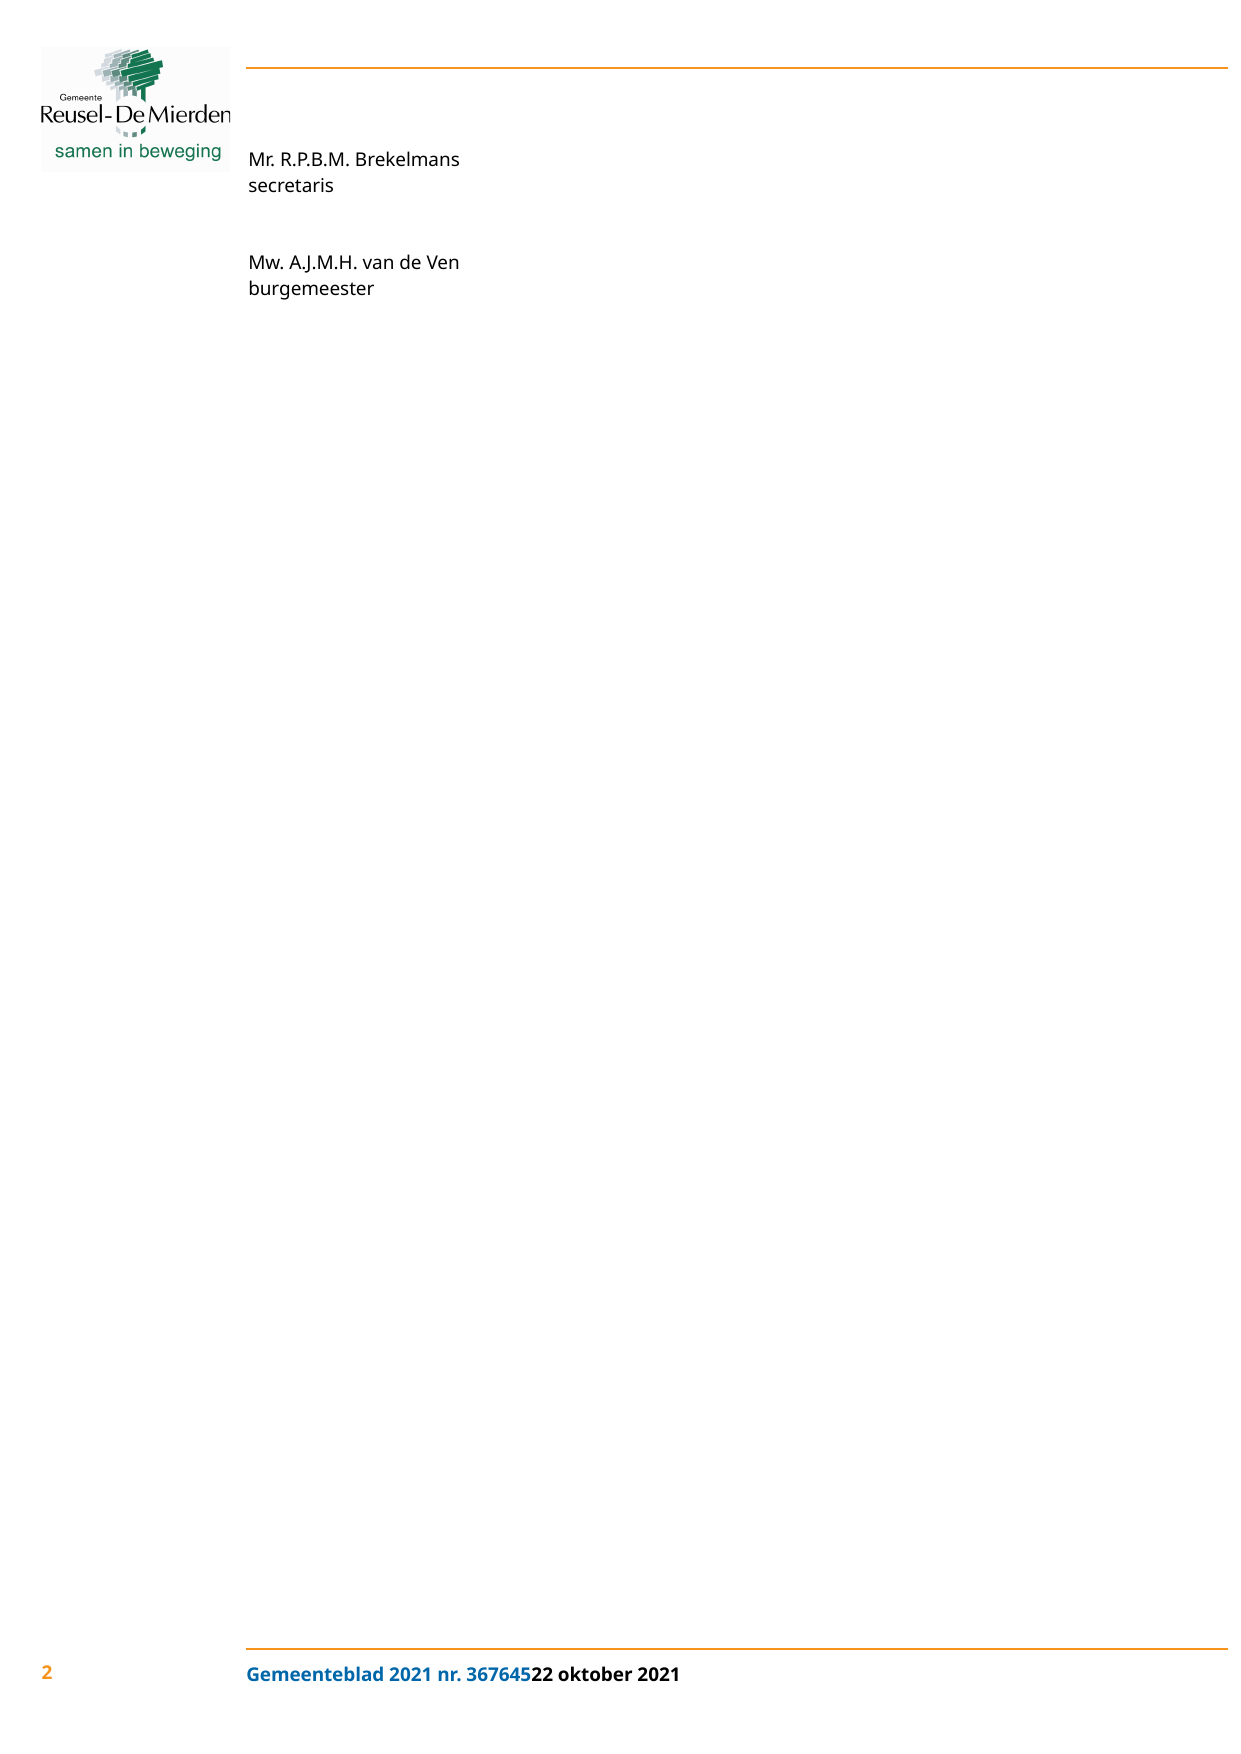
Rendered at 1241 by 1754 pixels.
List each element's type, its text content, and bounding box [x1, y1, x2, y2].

text Mr. R.P.B.M. Brekelmans [248, 146, 1152, 172]
text secretaris [248, 172, 1152, 198]
text Mw. A.J.M.H. van de Ven [248, 249, 1152, 275]
text burgemeester [248, 275, 1152, 301]
picture [41, 47, 231, 172]
